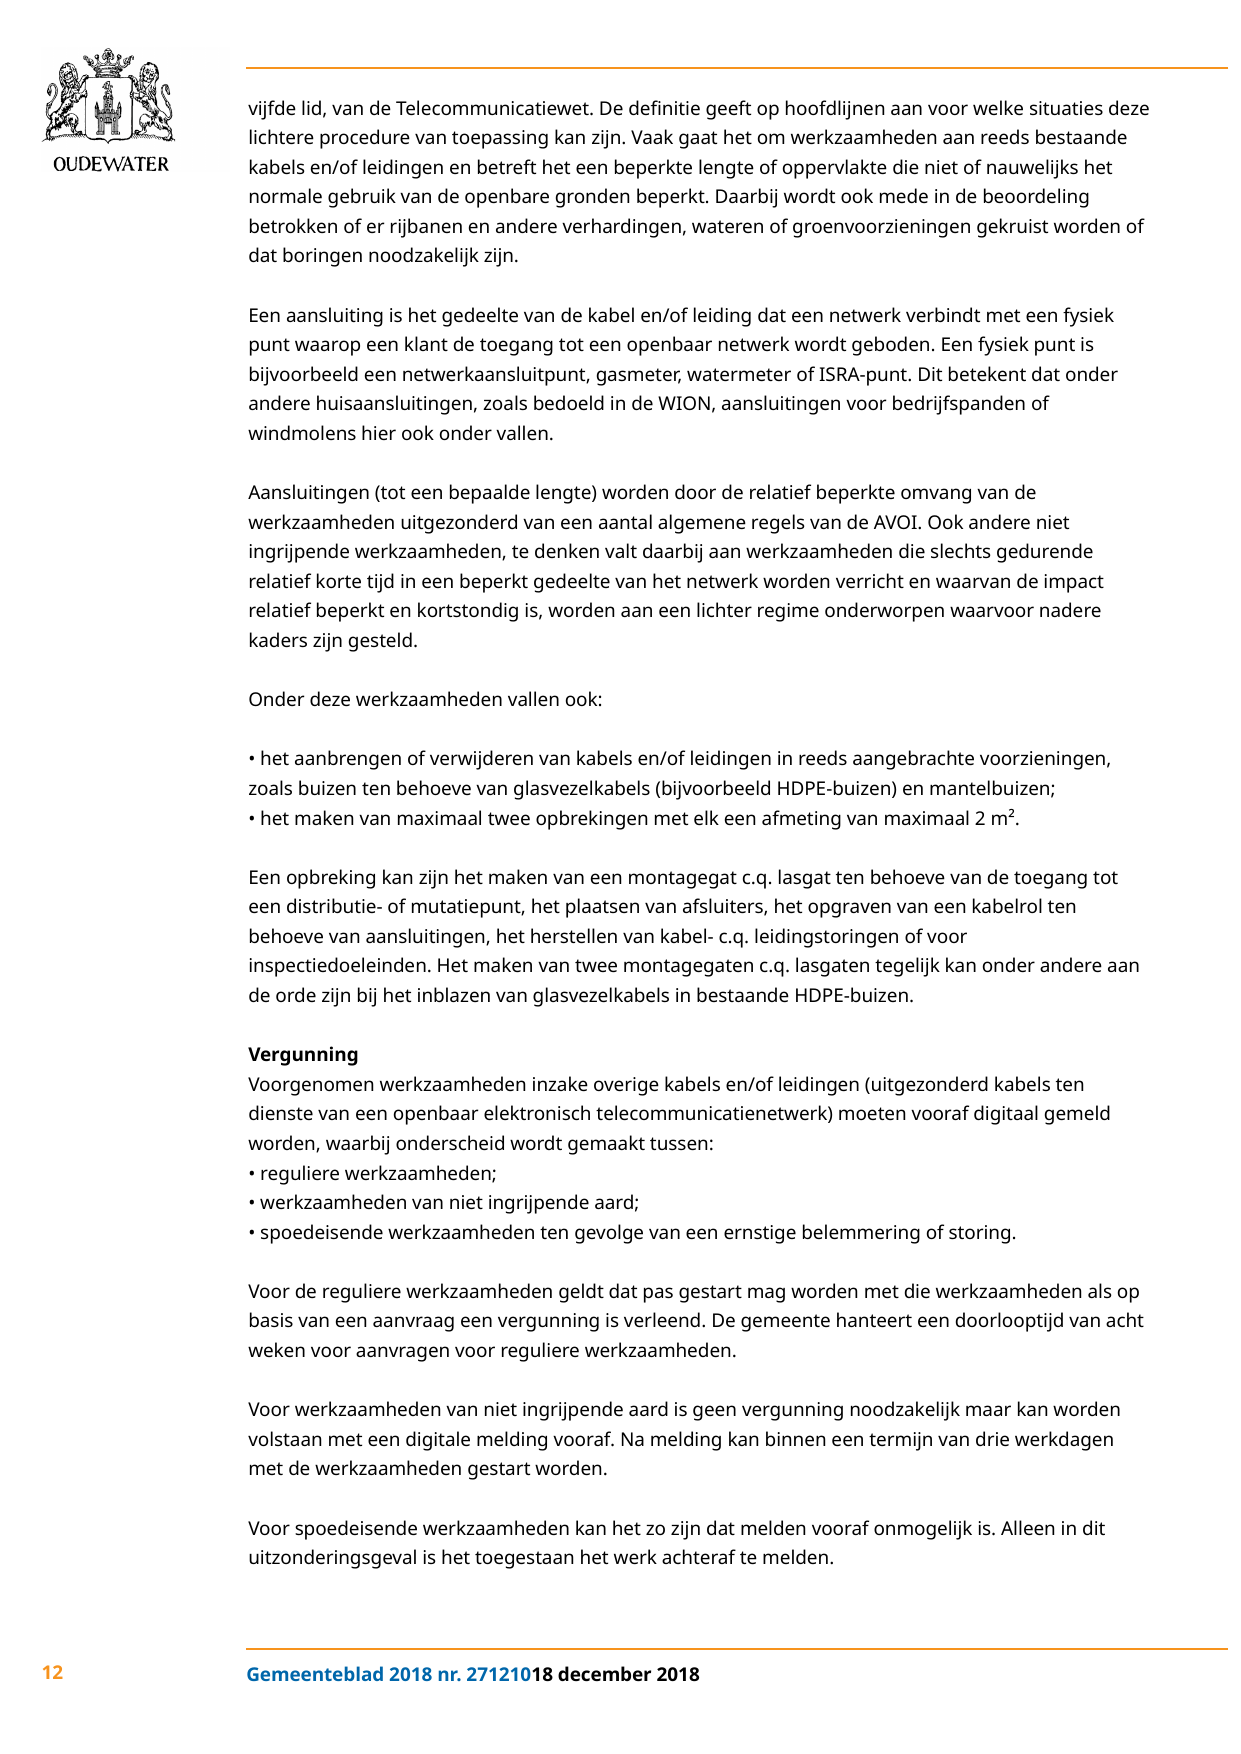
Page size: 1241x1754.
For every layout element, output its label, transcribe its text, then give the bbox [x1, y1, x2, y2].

text • werkzaamheden van niet ingrijpende aard; [248, 1189, 1152, 1215]
text • spoedeisende werkzaamheden ten gevolge van een ernstige belemmering of storing. [248, 1219, 1152, 1245]
text • reguliere werkzaamheden; [248, 1160, 1152, 1186]
text Vergunning [248, 1041, 1152, 1067]
text Aansluitingen (tot een bepaalde lengte) worden door de relatief beperkte omvang van de werkzaamheden uitgezonderd van een aantal algemene regels van de AVOI. Ook andere niet ingrijpende werkzaamheden, te denken valt daarbij aan werkzaamheden die slechts gedurende relatief korte tijd in een beperkt gedeelte van het netwerk worden verricht en waarvan de impact relatief beperkt en kortstondig is, worden aan een lichter regime onderworpen waarvoor nadere kaders zijn gesteld. [248, 479, 1152, 653]
text vijfde lid, van de Telecommunicatiewet. De definitie geeft op hoofdlijnen aan voor welke situaties deze lichtere procedure van toepassing kan zijn. Vaak gaat het om werkzaamheden aan reeds bestaande kabels en/of leidingen en betreft het een beperkte lengte of oppervlakte die niet of nauwelijks het normale gebruik van de openbare gronden beperkt. Daarbij wordt ook mede in de beoordeling betrokken of er rijbanen en andere verhardingen, wateren of groenvoorzieningen gekruist worden of dat boringen noodzakelijk zijn. [248, 95, 1152, 268]
text Voorgenomen werkzaamheden inzake overige kabels en/of leidingen (uitgezonderd kabels ten dienste van een openbaar elektronisch telecommunicatienetwerk) moeten vooraf digitaal gemeld worden, waarbij onderscheid wordt gemaakt tussen: [248, 1071, 1152, 1156]
text Onder deze werkzaamheden vallen ook: [248, 686, 1152, 712]
text Voor werkzaamheden van niet ingrijpende aard is geen vergunning noodzakelijk maar kan worden volstaan met een digitale melding vooraf. Na melding kan binnen een termijn van drie werkdagen met de werkzaamheden gestart worden. [248, 1396, 1152, 1481]
text • het aanbrengen of verwijderen van kabels en/of leidingen in reeds aangebrachte voorzieningen, zoals buizen ten behoeve van glasvezelkabels (bijvoorbeeld HDPE-buizen) en mantelbuizen; [248, 746, 1152, 801]
text • het maken van maximaal twee opbrekingen met elk een afmeting van maximaal 2 m². [248, 805, 1152, 831]
text Voor spoedeisende werkzaamheden kan het zo zijn dat melden vooraf onmogelijk is. Alleen in dit uitzonderingsgeval is het toegestaan het werk achteraf te melden. [248, 1515, 1152, 1570]
text Een opbreking kan zijn het maken van een montagegat c.q. lasgat ten behoeve van de toegang tot een distributie- of mutatiepunt, het plaatsen van afsluiters, het opgraven van een kabelrol ten behoeve van aansluitingen, het herstellen van kabel- c.q. leidingstoringen of voor inspectiedoeleinden. Het maken van twee montagegaten c.q. lasgaten tegelijk kan onder andere aan de orde zijn bij het inblazen van glasvezelkabels in bestaande HDPE-buizen. [248, 864, 1152, 1008]
text Voor de reguliere werkzaamheden geldt dat pas gestart mag worden met die werkzaamheden als op basis van een aanvraag een vergunning is verleend. De gemeente hanteert een doorlooptijd van acht weken voor aanvragen voor reguliere werkzaamheden. [248, 1278, 1152, 1363]
picture [41, 47, 231, 172]
text Een aansluiting is het gedeelte van de kabel en/of leiding dat een netwerk verbindt met een fysiek punt waarop een klant de toegang tot een openbaar netwerk wordt geboden. Een fysiek punt is bijvoorbeeld een netwerkaansluitpunt, gasmeter, watermeter of ISRA-punt. Dit betekent dat onder andere huisaansluitingen, zoals bedoeld in de WION, aansluitingen voor bedrijfspanden of windmolens hier ook onder vallen. [248, 302, 1152, 446]
